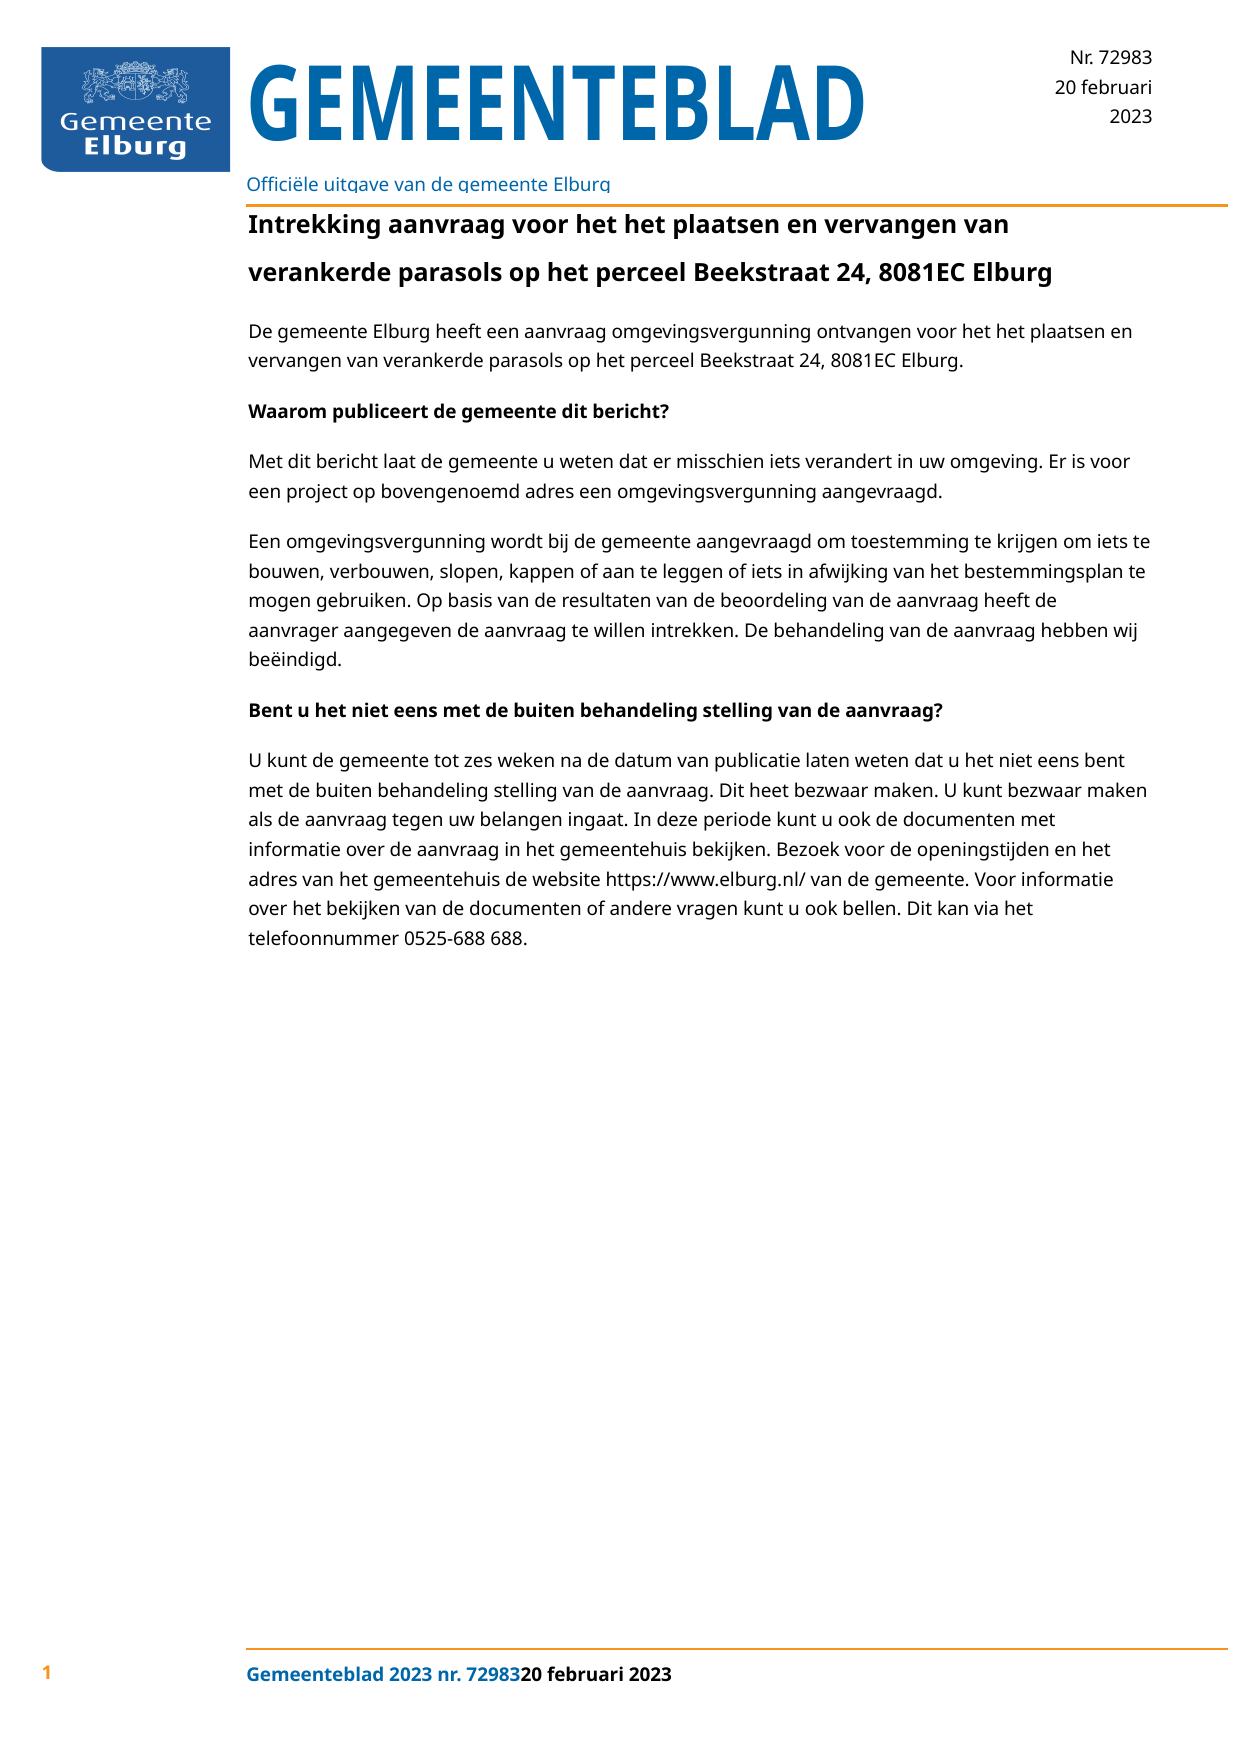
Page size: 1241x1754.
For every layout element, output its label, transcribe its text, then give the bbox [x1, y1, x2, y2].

text Waarom publiceert de gemeente dit bericht? [248, 398, 1152, 424]
text Intrekking aanvraag voor het het plaatsen en vervangen van verankerde parasols op het perceel Beekstraat 24, 8081EC Elburg [248, 207, 1152, 288]
text De gemeente Elburg heeft een aanvraag omgevingsvergunning ontvangen voor het het plaatsen en vervangen van verankerde parasols op het perceel Beekstraat 24, 8081EC Elburg. [248, 318, 1152, 373]
text Bent u het niet eens met de buiten behandeling stelling van de aanvraag? [248, 697, 1152, 723]
text Met dit bericht laat de gemeente u weten dat er misschien iets verandert in uw omgeving. Er is voor een project op bovengenoemd adres een omgevingsvergunning aangevraagd. [248, 448, 1152, 504]
picture [41, 47, 231, 172]
text Een omgevingsvergunning wordt bij de gemeente aangevraagd om toestemming te krijgen om iets te bouwen, verbouwen, slopen, kappen of aan te leggen of iets in afwijking van het bestemmingsplan te mogen gebruiken. Op basis van de resultaten van de beoordeling van de aanvraag heeft de aanvrager aangegeven de aanvraag te willen intrekken. De behandeling van de aanvraag hebben wij beëindigd. [248, 528, 1152, 672]
text U kunt de gemeente tot zes weken na de datum van publicatie laten weten dat u het niet eens bent met de buiten behandeling stelling van de aanvraag. Dit heet bezwaar maken. U kunt bezwaar maken als de aanvraag tegen uw belangen ingaat. In deze periode kunt u ook de documenten met informatie over de aanvraag in het gemeentehuis bekijken. Bezoek voor de openingstijden en het adres van het gemeentehuis de website https://www.elburg.nl/ van de gemeente. Voor informatie over het bekijken van de documenten of andere vragen kunt u ook bellen. Dit kan via het telefoonnummer 0525-688 688. [248, 747, 1152, 951]
